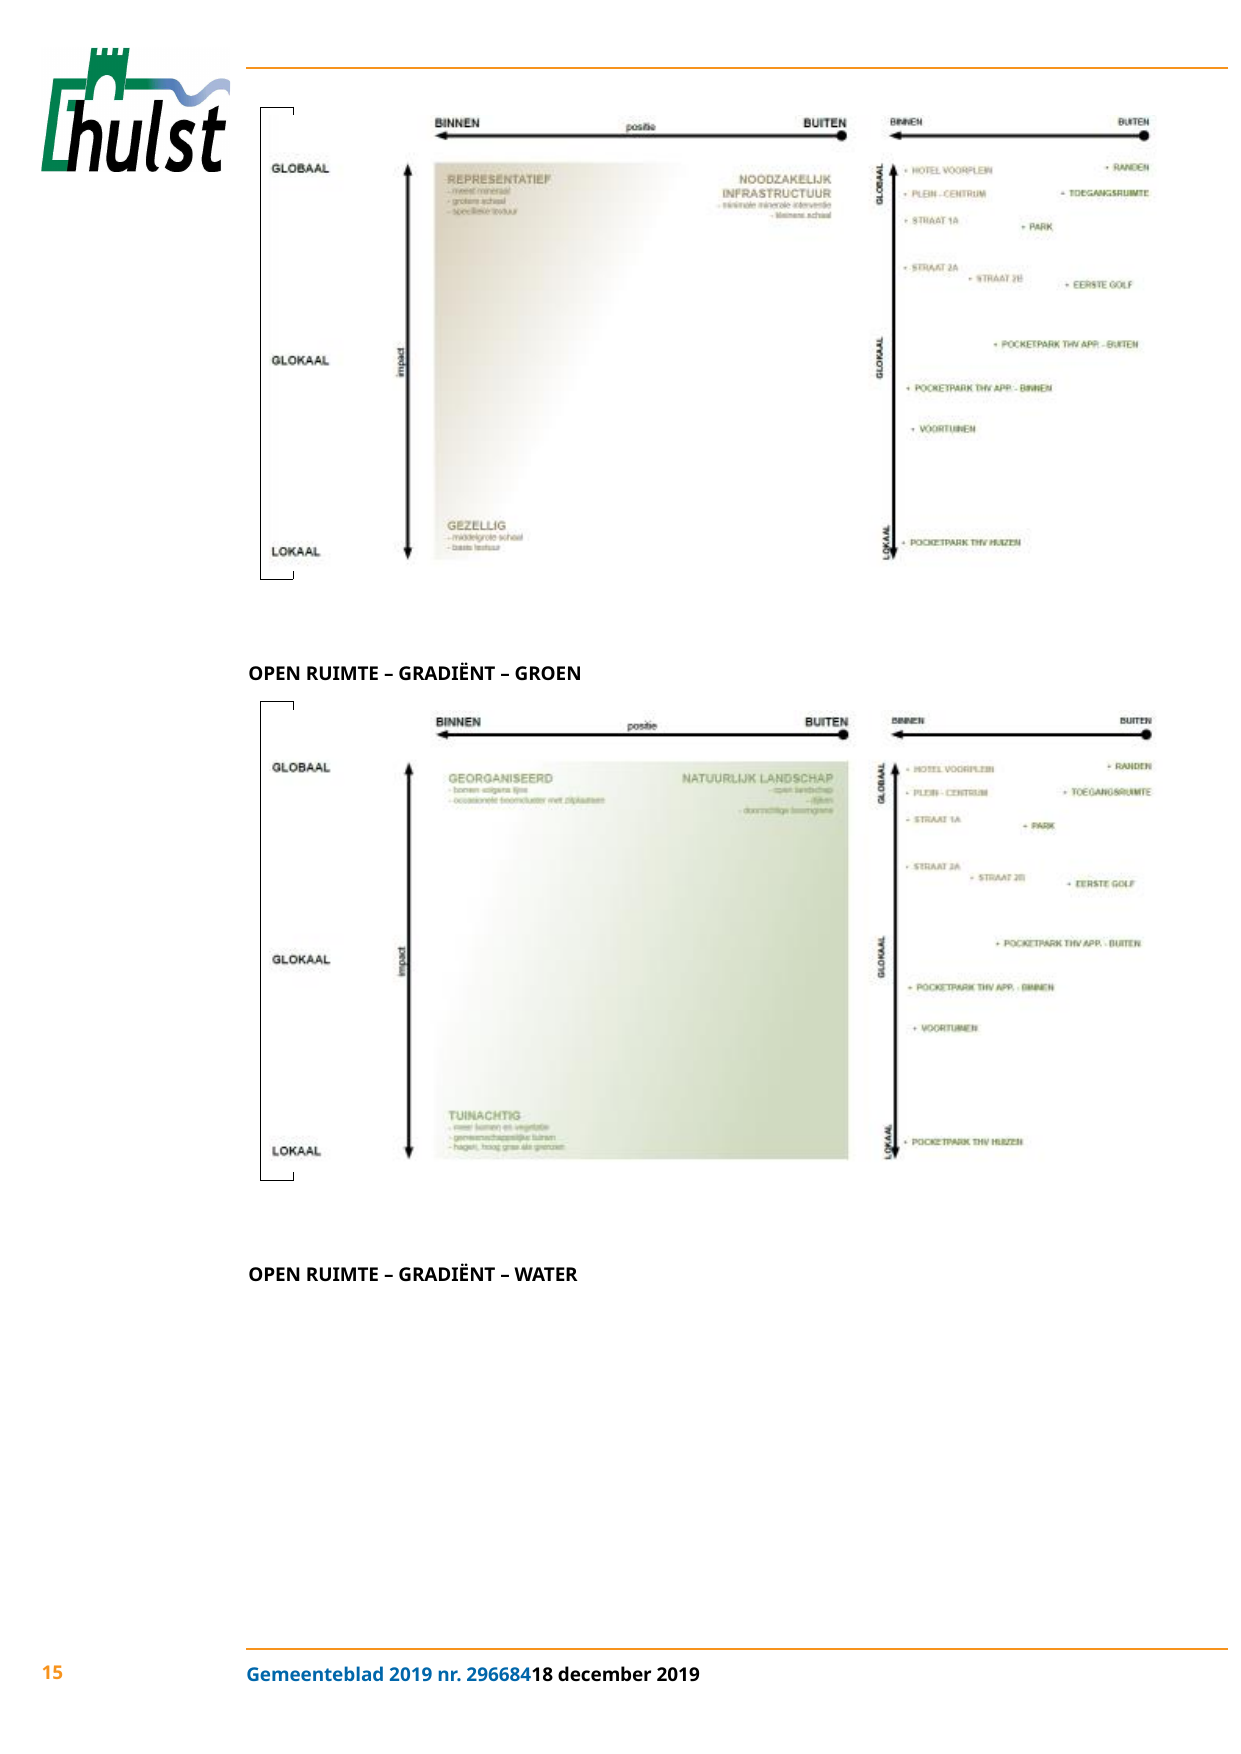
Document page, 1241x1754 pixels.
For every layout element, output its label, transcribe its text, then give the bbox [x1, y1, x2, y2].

picture [41, 47, 231, 172]
text OPEN RUIMTE – GRADIËNT – WATER [248, 1261, 1152, 1287]
text OPEN RUIMTE – GRADIËNT – GROEN [248, 660, 1152, 686]
picture [268, 710, 1163, 1172]
picture [268, 115, 1160, 571]
